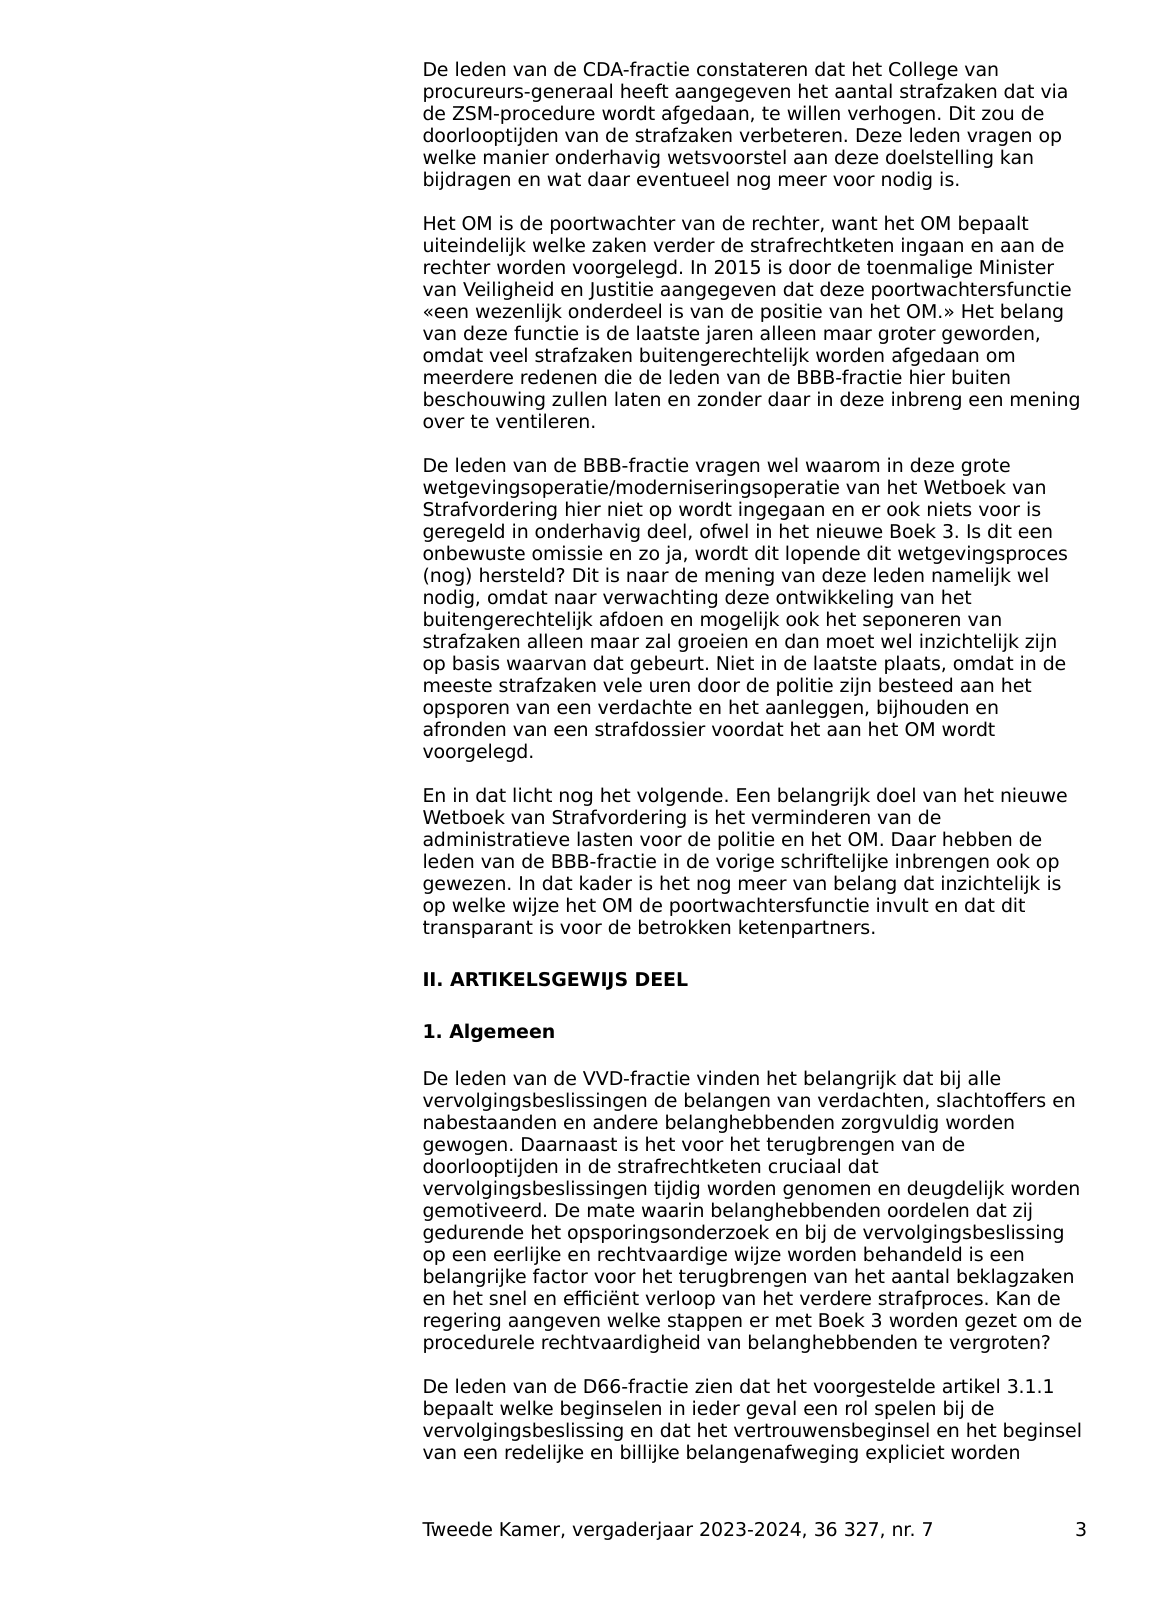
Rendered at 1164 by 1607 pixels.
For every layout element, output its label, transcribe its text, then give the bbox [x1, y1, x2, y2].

text De leden van de D66-fractie zien dat het voorgestelde artikel 3.1.1 bepaalt welke beginselen in ieder geval een rol spelen bij de vervolgingsbeslissing en dat het vertrouwensbeginsel en het beginsel van een redelijke en billijke belangenafweging expliciet worden [422, 1376, 1087, 1464]
text De leden van de VVD-fractie vinden het belangrijk dat bij alle vervolgingsbeslissingen de belangen van verdachten, slachtoffers en nabestaanden en andere belanghebbenden zorgvuldig worden gewogen. Daarnaast is het voor het terugbrengen van de doorlooptijden in de strafrechtketen cruciaal dat vervolgingsbeslissingen tijdig worden genomen en deugdelijk worden gemotiveerd. De mate waarin belanghebbenden oordelen dat zij gedurende het opsporingsonderzoek en bij de vervolgingsbeslissing op een eerlijke en rechtvaardige wijze worden behandeld is een belangrijke factor voor het terugbrengen van het aantal beklagzaken en het snel en efficiënt verloop van het verdere strafproces. Kan de regering aangeven welke stappen er met Boek 3 worden gezet om de procedurele rechtvaardigheid van belanghebbenden te vergroten? [422, 1068, 1087, 1353]
text De leden van de BBB-fractie vragen wel waarom in deze grote wetgevingsoperatie/moderniseringsoperatie van het Wetboek van Strafvordering hier niet op wordt ingegaan en er ook niets voor is geregeld in onderhavig deel, ofwel in het nieuwe Boek 3. Is dit een onbewuste omissie en zo ja, wordt dit lopende dit wetgevingsproces (nog) hersteld? Dit is naar de mening van deze leden namelijk wel nodig, omdat naar verwachting deze ontwikkeling van het buitengerechtelijk afdoen en mogelijk ook het seponeren van strafzaken alleen maar zal groeien en dan moet wel inzichtelijk zijn op basis waarvan dat gebeurt. Niet in de laatste plaats, omdat in de meeste strafzaken vele uren door de politie zijn besteed aan het opsporen van een verdachte en het aanleggen, bijhouden en afronden van een strafdossier voordat het aan het OM wordt voorgelegd. [422, 455, 1087, 763]
text En in dat licht nog het volgende. Een belangrijk doel van het nieuwe Wetboek van Strafvordering is het verminderen van de administratieve lasten voor de politie en het OM. Daar hebben de leden van de BBB-fractie in de vorige schriftelijke inbrengen ook op gewezen. In dat kader is het nog meer van belang dat inzichtelijk is op welke wijze het OM de poortwachtersfunctie invult en dat dit transparant is voor de betrokken ketenpartners. [422, 785, 1087, 939]
text Het OM is de poortwachter van de rechter, want het OM bepaalt uiteindelijk welke zaken verder de strafrechtketen ingaan en aan de rechter worden voorgelegd. In 2015 is door de toenmalige Minister van Veiligheid en Justitie aangegeven dat deze poortwachtersfunctie «een wezenlijk onderdeel is van de positie van het OM.» Het belang van deze functie is de laatste jaren alleen maar groter geworden, omdat veel strafzaken buitengerechtelijk worden afgedaan om meerdere redenen die de leden van de BBB-fractie hier buiten beschouwing zullen laten en zonder daar in deze inbreng een mening over te ventileren. [422, 213, 1087, 433]
text De leden van de CDA-fractie constateren dat het College van procureurs-generaal heeft aangegeven het aantal strafzaken dat via de ZSM-procedure wordt afgedaan, te willen verhogen. Dit zou de doorlooptijden van de strafzaken verbeteren. Deze leden vragen op welke manier onderhavig wetsvoorstel aan deze doelstelling kan bijdragen en wat daar eventueel nog meer voor nodig is. [422, 59, 1087, 191]
subtitle II. ARTIKELSGEWIJS DEEL [422, 969, 1087, 991]
subtitle 1. Algemeen [422, 1021, 1087, 1043]
